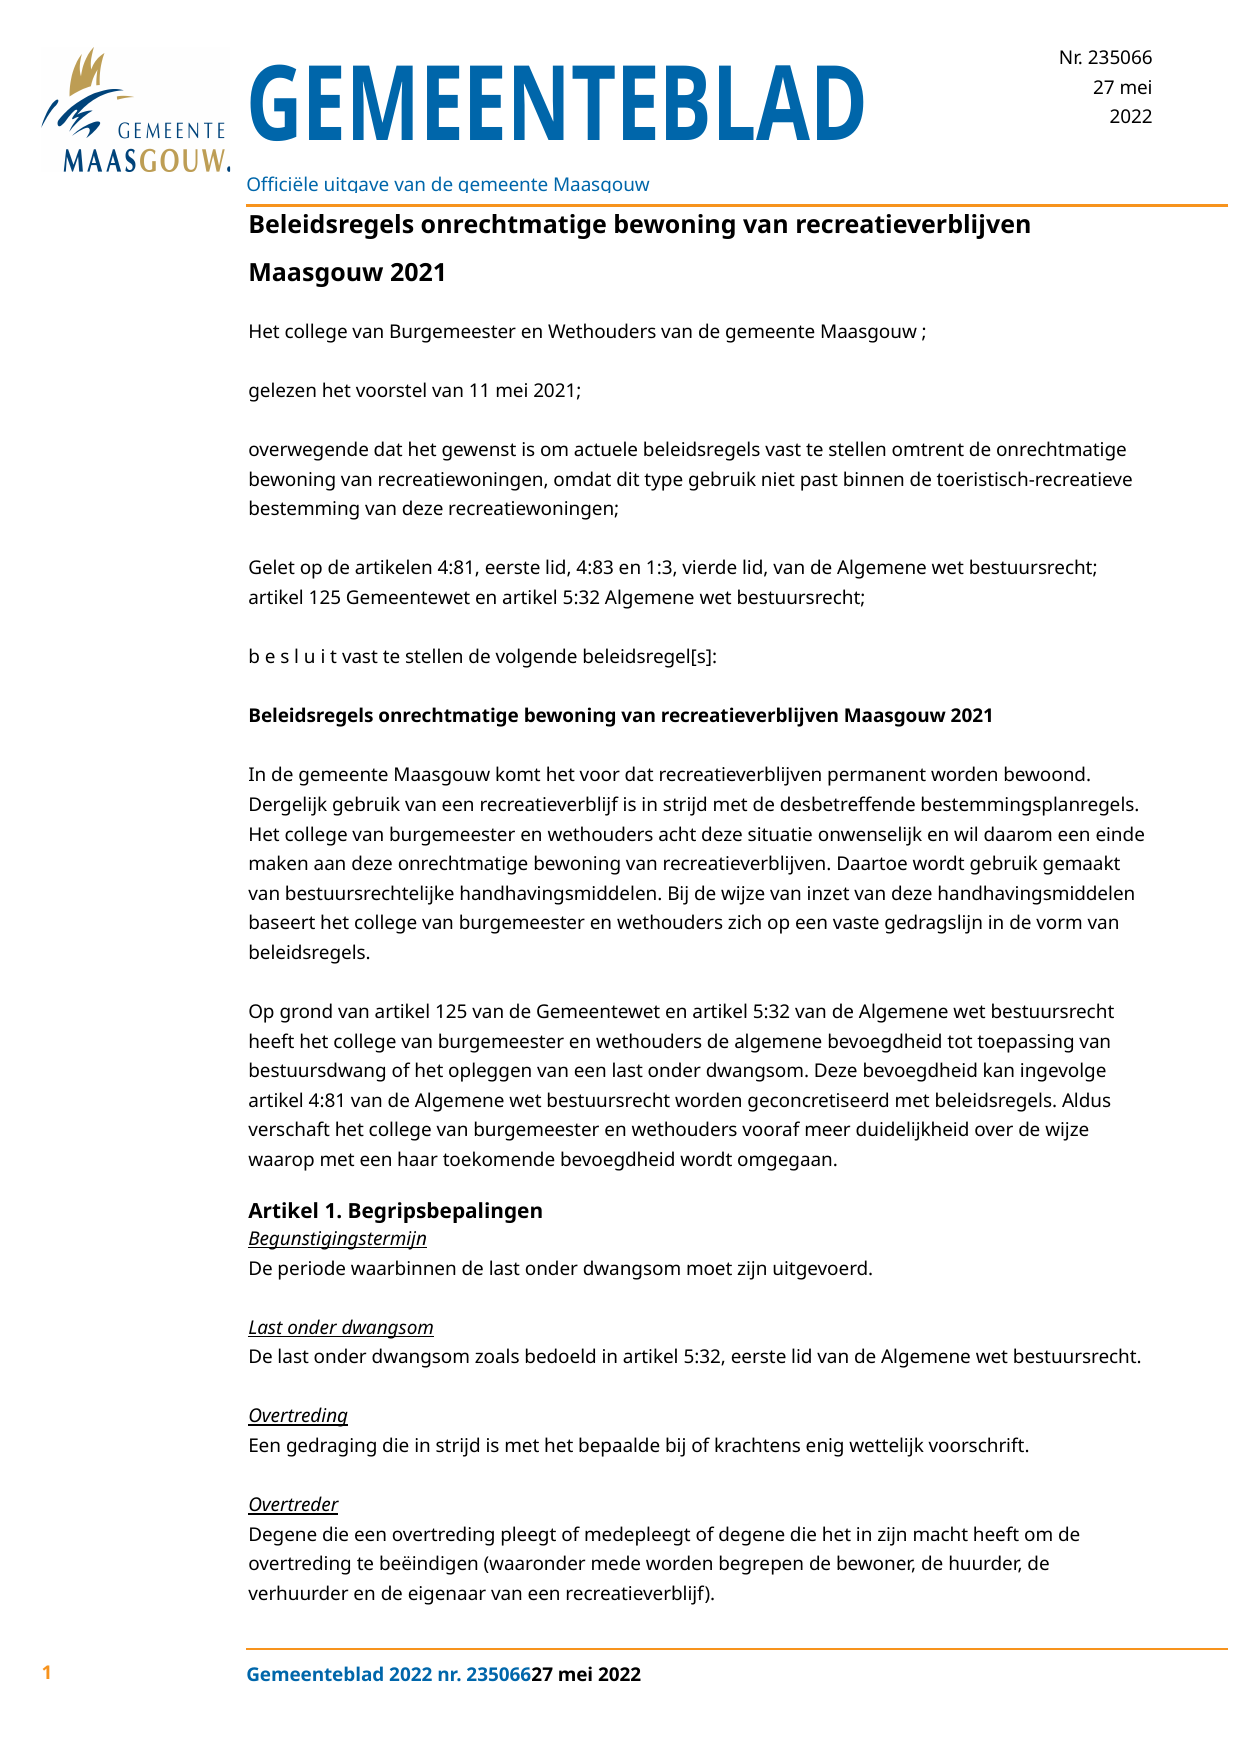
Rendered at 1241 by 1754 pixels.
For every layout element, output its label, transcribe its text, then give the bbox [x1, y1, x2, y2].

text Begunstigingstermijn [248, 1225, 1152, 1251]
text Beleidsregels onrechtmatige bewoning van recreatieverblijven Maasgouw 2021 [248, 702, 1152, 728]
text Artikel 1. Begripsbepalingen [248, 1197, 1152, 1225]
text Gelet op de artikelen 4:81, eerste lid, 4:83 en 1:3, vierde lid, van de Algemene wet bestuursrecht; artikel 125 Gemeentewet en artikel 5:32 Algemene wet bestuursrecht; [248, 554, 1152, 610]
text Overtreder [248, 1491, 1152, 1517]
text In de gemeente Maasgouw komt het voor dat recreatieverblijven permanent worden bewoond. Dergelijk gebruik van een recreatieverblijf is in strijd met de desbetreffende bestemmingsplanregels. Het college van burgemeester en wethouders acht deze situatie onwenselijk en wil daarom een einde maken aan deze onrechtmatige bewoning van recreatieverblijven. Daartoe wordt gebruik gemaakt van bestuursrechtelijke handhavingsmiddelen. Bij de wijze van inzet van deze handhavingsmiddelen baseert het college van burgemeester en wethouders zich op een vaste gedragslijn in de vorm van beleidsregels. [248, 762, 1152, 965]
text De last onder dwangsom zoals bedoeld in artikel 5:32, eerste lid van de Algemene wet bestuursrecht. [248, 1343, 1152, 1369]
text Last onder dwangsom [248, 1314, 1152, 1339]
text Op grond van artikel 125 van de Gemeentewet en artikel 5:32 van de Algemene wet bestuursrecht heeft het college van burgemeester en wethouders de algemene bevoegdheid tot toepassing van bestuursdwang of het opleggen van een last onder dwangsom. Deze bevoegdheid kan ingevolge artikel 4:81 van de Algemene wet bestuursrecht worden geconcretiseerd met beleidsregels. Aldus verschaft het college van burgemeester en wethouders vooraf meer duidelijkheid over de wijze waarop met een haar toekomende bevoegdheid wordt omgegaan. [248, 998, 1152, 1172]
text overwegende dat het gewenst is om actuele beleidsregels vast te stellen omtrent de onrechtmatige bewoning van recreatiewoningen, omdat dit type gebruik niet past binnen de toeristisch-recreatieve bestemming van deze recreatiewoningen; [248, 436, 1152, 521]
text Het college van Burgemeester en Wethouders van de gemeente Maasgouw ; [248, 318, 1152, 344]
text gelezen het voorstel van 11 mei 2021; [248, 377, 1152, 403]
text Overtreding [248, 1403, 1152, 1428]
text Degene die een overtreding pleegt of medepleegt of degene die het in zijn macht heeft om de overtreding te beëindigen (waaronder mede worden begrepen de bewoner, de huurder, de verhuurder en de eigenaar van een recreatieverblijf). [248, 1521, 1152, 1606]
text De periode waarbinnen de last onder dwangsom moet zijn uitgevoerd. [248, 1255, 1152, 1280]
text Beleidsregels onrechtmatige bewoning van recreatieverblijven Maasgouw 2021 [248, 207, 1152, 288]
picture [41, 47, 231, 172]
text b e s l u i t vast te stellen de volgende beleidsregel[s]: [248, 643, 1152, 669]
text Een gedraging die in strijd is met het bepaalde bij of krachtens enig wettelijk voorschrift. [248, 1432, 1152, 1458]
